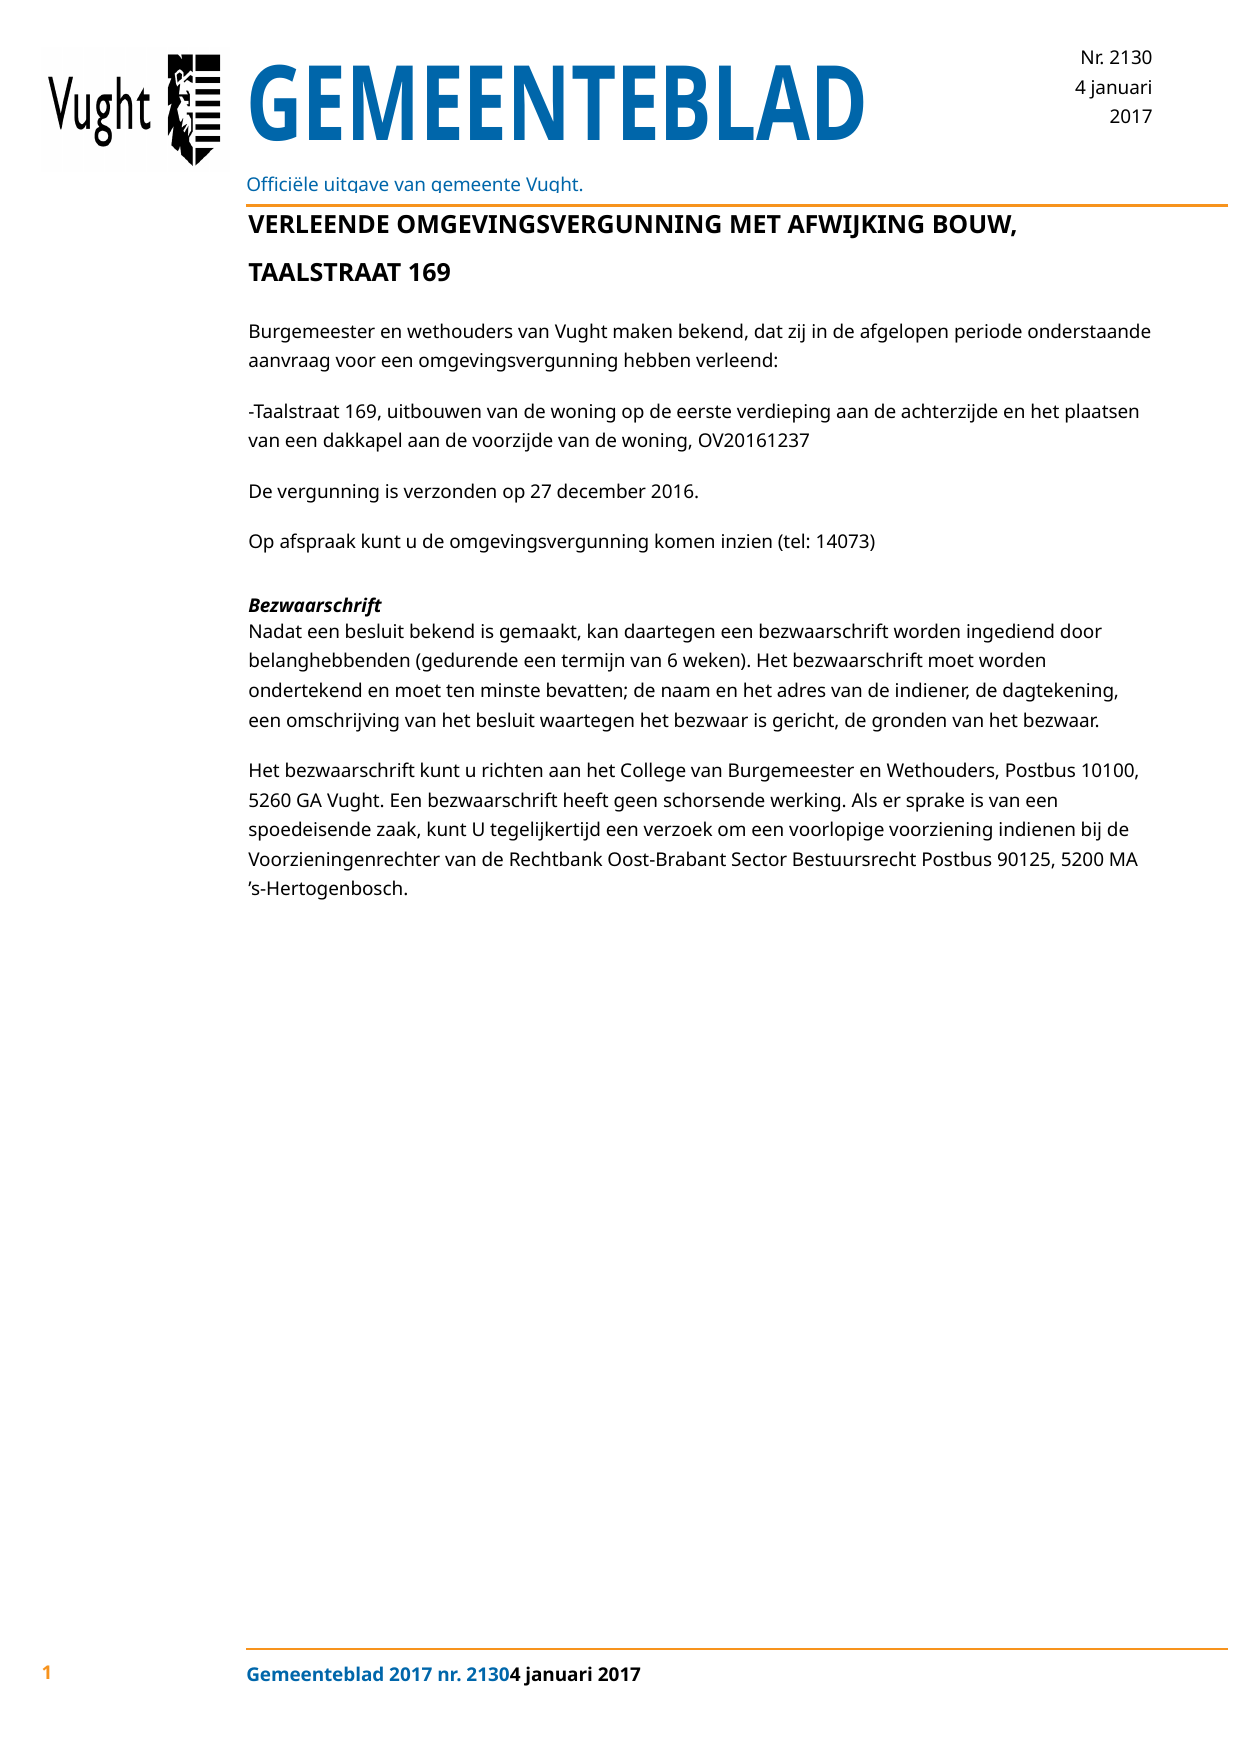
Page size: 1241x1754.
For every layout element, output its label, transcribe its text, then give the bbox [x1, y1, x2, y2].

text Burgemeester en wethouders van Vught maken bekend, dat zij in de afgelopen periode onderstaande aanvraag voor een omgevingsvergunning hebben verleend: [248, 318, 1152, 373]
picture [41, 47, 231, 172]
text Op afspraak kunt u de omgevingsvergunning komen inzien (tel: 14073) [248, 528, 1152, 554]
text Nadat een besluit bekend is gemaakt, kan daartegen een bezwaarschrift worden ingediend door belanghebbenden (gedurende een termijn van 6 weken). Het bezwaarschrift moet worden ondertekend en moet ten minste bevatten; de naam en het adres van de indiener, de dagtekening, een omschrijving van het besluit waartegen het bezwaar is gericht, de gronden van het bezwaar. [248, 618, 1152, 732]
text -Taalstraat 169, uitbouwen van de woning op de eerste verdieping aan de achterzijde en het plaatsen van een dakkapel aan de voorzijde van de woning, OV20161237 [248, 398, 1152, 453]
text De vergunning is verzonden op 27 december 2016. [248, 478, 1152, 504]
text Het bezwaarschrift kunt u richten aan het College van Burgemeester en Wethouders, Postbus 10100, 5260 GA Vught. Een bezwaarschrift heeft geen schorsende werking. Als er sprake is van een spoedeisende zaak, kunt U tegelijkertijd een verzoek om een voorlopige voorziening indienen bij de Voorzieningenrechter van de Rechtbank Oost-Brabant Sector Bestuursrecht Postbus 90125, 5200 MA ’s-Hertogenbosch. [248, 757, 1152, 901]
text VERLEENDE OMGEVINGSVERGUNNING MET AFWIJKING BOUW, TAALSTRAAT 169 [248, 207, 1152, 288]
text Bezwaarschrift [248, 592, 1152, 618]
